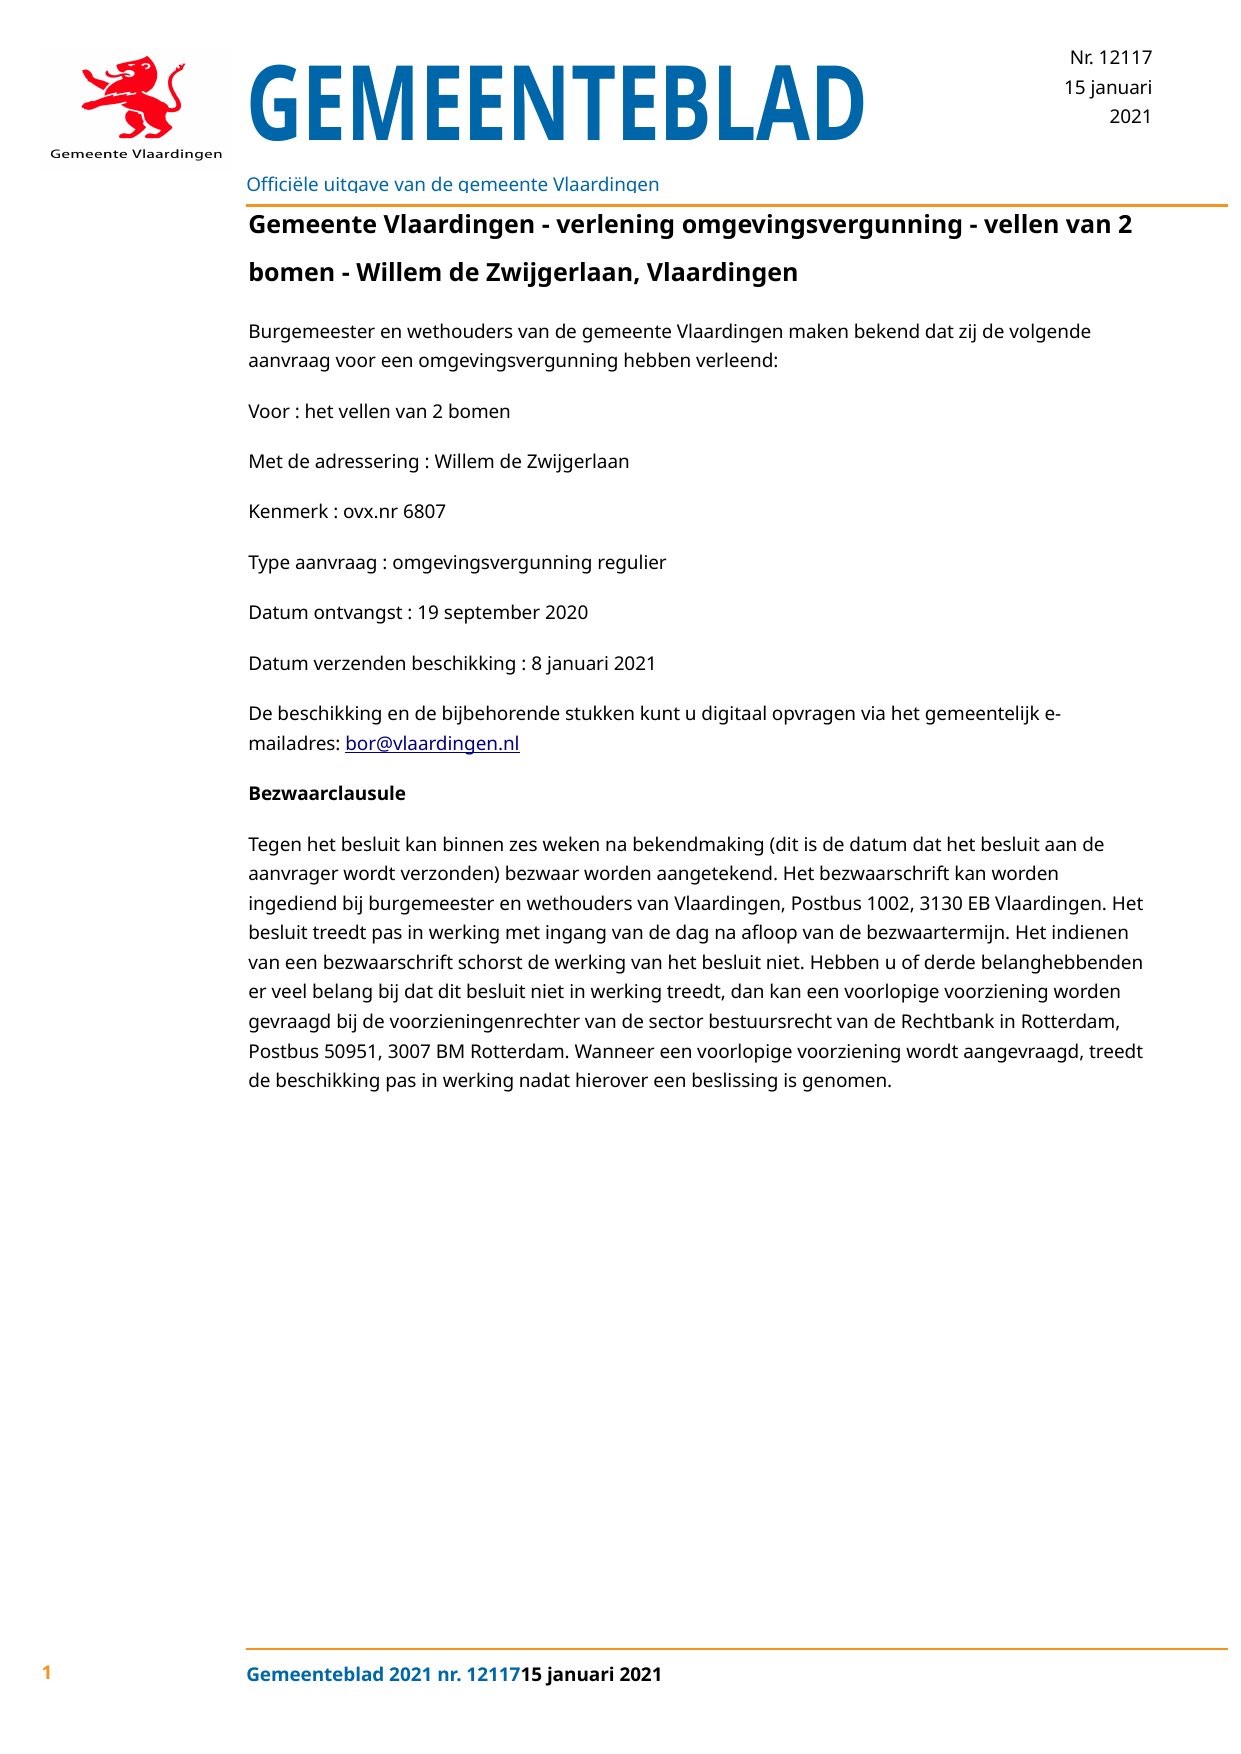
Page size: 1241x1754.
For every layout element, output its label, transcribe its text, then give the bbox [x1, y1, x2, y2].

text Kenmerk : ovx.nr 6807 [248, 499, 1152, 524]
text Met de adressering : Willem de Zwijgerlaan [248, 448, 1152, 474]
text De beschikking en de bijbehorende stukken kunt u digitaal opvragen via het gemeentelijk e-mailadres: bor@vlaardingen.nl [248, 700, 1152, 756]
text Tegen het besluit kan binnen zes weken na bekendmaking (dit is de datum dat het besluit aan de aanvrager wordt verzonden) bezwaar worden aangetekend. Het bezwaarschrift kan worden ingediend bij burgemeester en wethouders van Vlaardingen, Postbus 1002, 3130 EB Vlaardingen. Het besluit treedt pas in werking met ingang van de dag na afloop van de bezwaartermijn. Het indienen van een bezwaarschrift schorst de werking van het besluit niet. Hebben u of derde belanghebbenden er veel belang bij dat dit besluit niet in werking treedt, dan kan een voorlopige voorziening worden gevraagd bij de voorzieningenrechter van de sector bestuursrecht van de Rechtbank in Rotterdam, Postbus 50951, 3007 BM Rotterdam. Wanneer een voorlopige voorziening wordt aangevraagd, treedt de beschikking pas in werking nadat hierover een beslissing is genomen. [248, 831, 1152, 1093]
picture [41, 47, 231, 172]
text Bezwaarclausule [248, 780, 1152, 806]
text Burgemeester en wethouders van de gemeente Vlaardingen maken bekend dat zij de volgende aanvraag voor een omgevingsvergunning hebben verleend: [248, 318, 1152, 373]
text Voor : het vellen van 2 bomen [248, 398, 1152, 424]
text Gemeente Vlaardingen - verlening omgevingsvergunning - vellen van 2 bomen - Willem de Zwijgerlaan, Vlaardingen [248, 207, 1152, 288]
text Datum ontvangst : 19 september 2020 [248, 599, 1152, 625]
text Datum verzenden beschikking : 8 januari 2021 [248, 650, 1152, 676]
text Type aanvraag : omgevingsvergunning regulier [248, 549, 1152, 575]
